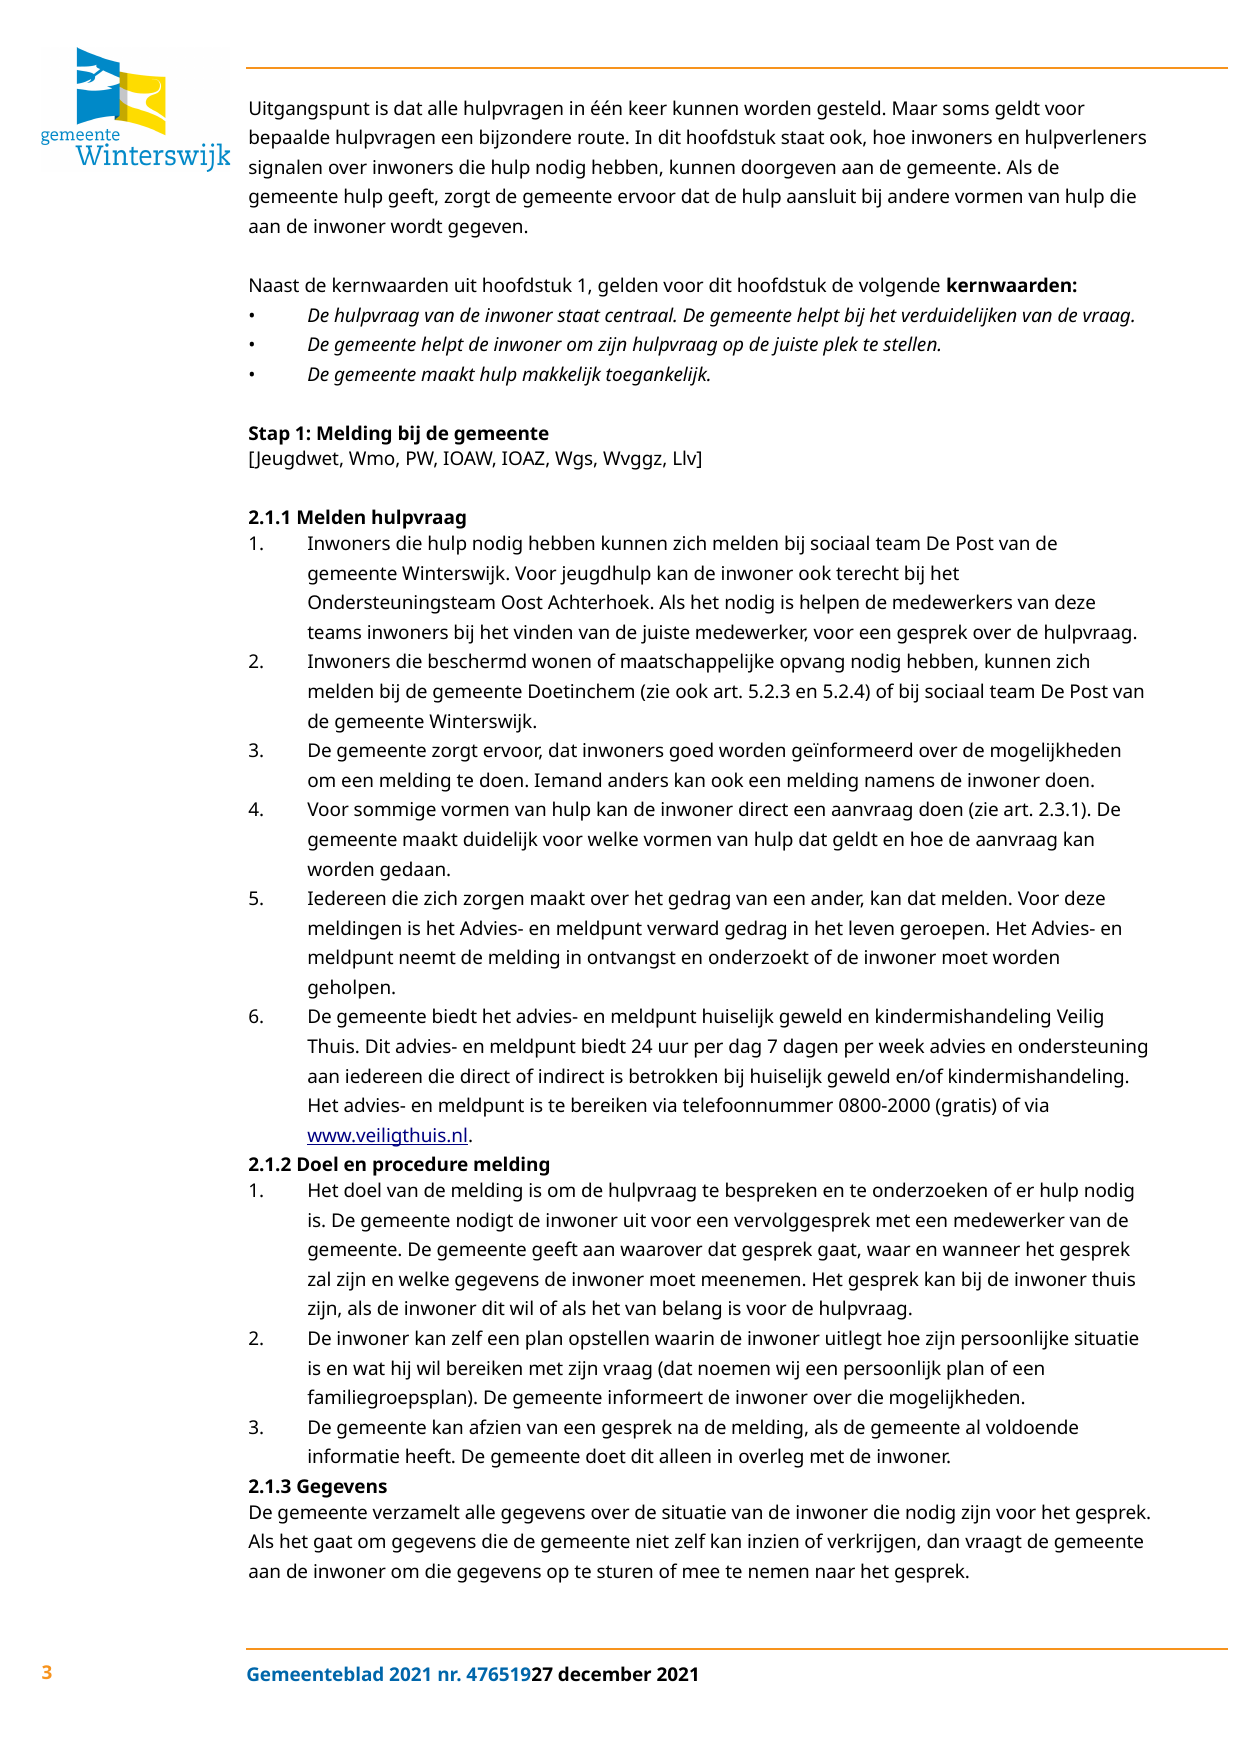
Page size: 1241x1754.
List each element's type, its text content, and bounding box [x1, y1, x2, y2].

list Iedereen die zich zorgen maakt over het gedrag van een ander, kan dat melden. Voor deze meldingen is het Advies- en meldpunt verward gedrag in het leven geroepen. Het Advies- en meldpunt neemt de melding in ontvangst en onderzoekt of de inwoner moet worden geholpen. [248, 885, 1152, 1000]
list Inwoners die hulp nodig hebben kunnen zich melden bij sociaal team De Post van de gemeente Winterswijk. Voor jeugdhulp kan de inwoner ook terecht bij het Ondersteuningsteam Oost Achterhoek. Als het nodig is helpen de medewerkers van deze teams inwoners bij het vinden van de juiste medewerker, voor een gesprek over de hulpvraag. [248, 530, 1152, 645]
text 2.1.1 Melden hulpvraag [248, 504, 1152, 530]
text Uitgangspunt is dat alle hulpvragen in één keer kunnen worden gesteld. Maar soms geldt voor bepaalde hulpvragen een bijzondere route. In dit hoofdstuk staat ook, hoe inwoners en hulpverleners signalen over inwoners die hulp nodig hebben, kunnen doorgeven aan de gemeente. Als de gemeente hulp geeft, zorgt de gemeente ervoor dat de hulp aansluit bij andere vormen van hulp die aan de inwoner wordt gegeven. [248, 95, 1152, 239]
text Stap 1: Melding bij de gemeente [248, 420, 1152, 445]
list Het doel van de melding is om de hulpvraag te bespreken en te onderzoeken of er hulp nodig is. De gemeente nodigt de inwoner uit voor een vervolggesprek met een medewerker van de gemeente. De gemeente geeft aan waarover dat gesprek gaat, waar en wanneer het gesprek zal zijn en welke gegevens de inwoner moet meenemen. Het gesprek kan bij de inwoner thuis zijn, als de inwoner dit wil of als het van belang is voor de hulpvraag. [248, 1177, 1152, 1321]
text 2.1.3 Gegevens [248, 1473, 1152, 1499]
text De gemeente verzamelt alle gegevens over de situatie van de inwoner die nodig zijn voor het gesprek. Als het gaat om gegevens die de gemeente niet zelf kan inzien of verkrijgen, dan vraagt de gemeente aan de inwoner om die gegevens op te sturen of mee te nemen naar het gesprek. [248, 1499, 1152, 1584]
list De gemeente kan afzien van een gesprek na de melding, als de gemeente al voldoende informatie heeft. De gemeente doet dit alleen in overleg met de inwoner. [248, 1414, 1152, 1469]
picture [225, 153, 231, 162]
picture [41, 47, 231, 172]
text 2.1.2 Doel en procedure melding [248, 1152, 1152, 1177]
list De inwoner kan zelf een plan opstellen waarin de inwoner uitlegt hoe zijn persoonlijke situatie is en wat hij wil bereiken met zijn vraag (dat noemen wij een persoonlijk plan of een familiegroepsplan). De gemeente informeert de inwoner over die mogelijkheden. [248, 1325, 1152, 1410]
list Voor sommige vormen van hulp kan de inwoner direct een aanvraag doen (zie art. 2.3.1). De gemeente maakt duidelijk voor welke vormen van hulp dat geldt en hoe de aanvraag kan worden gedaan. [248, 797, 1152, 881]
list Inwoners die beschermd wonen of maatschappelijke opvang nodig hebben, kunnen zich melden bij de gemeente Doetinchem (zie ook art. 5.2.3 en 5.2.4) of bij sociaal team De Post van de gemeente Winterswijk. [248, 649, 1152, 733]
text [Jeugdwet, Wmo, PW, IOAW, IOAZ, Wgs, Wvggz, Llv] [248, 445, 1152, 471]
table_header Naast de kernwaarden uit hoofdstuk 1, gelden voor dit hoofdstuk de volgende kernwaarden: De hulpvraag van de inwoner staat centraal. De gemeente helpt bij het verduidelijken van de vraag. De gemeente helpt de inwoner om zijn hulpvraag op de juiste plek te stellen. De gemeente maakt hulp makkelijk toegankelijk. [248, 273, 1152, 387]
list De gemeente biedt het advies- en meldpunt huiselijk geweld en kindermishandeling Veilig Thuis. Dit advies- en meldpunt biedt 24 uur per dag 7 dagen per week advies en ondersteuning aan iedereen die direct of indirect is betrokken bij huiselijk geweld en/of kindermishandeling. Het advies- en meldpunt is te bereiken via telefoonnummer 0800-2000 (gratis) of via www.veiligthuis.nl. [248, 1004, 1152, 1148]
list De gemeente zorgt ervoor, dat inwoners goed worden geïnformeerd over de mogelijkheden om een melding te doen. Iemand anders kan ook een melding namens de inwoner doen. [248, 737, 1152, 793]
